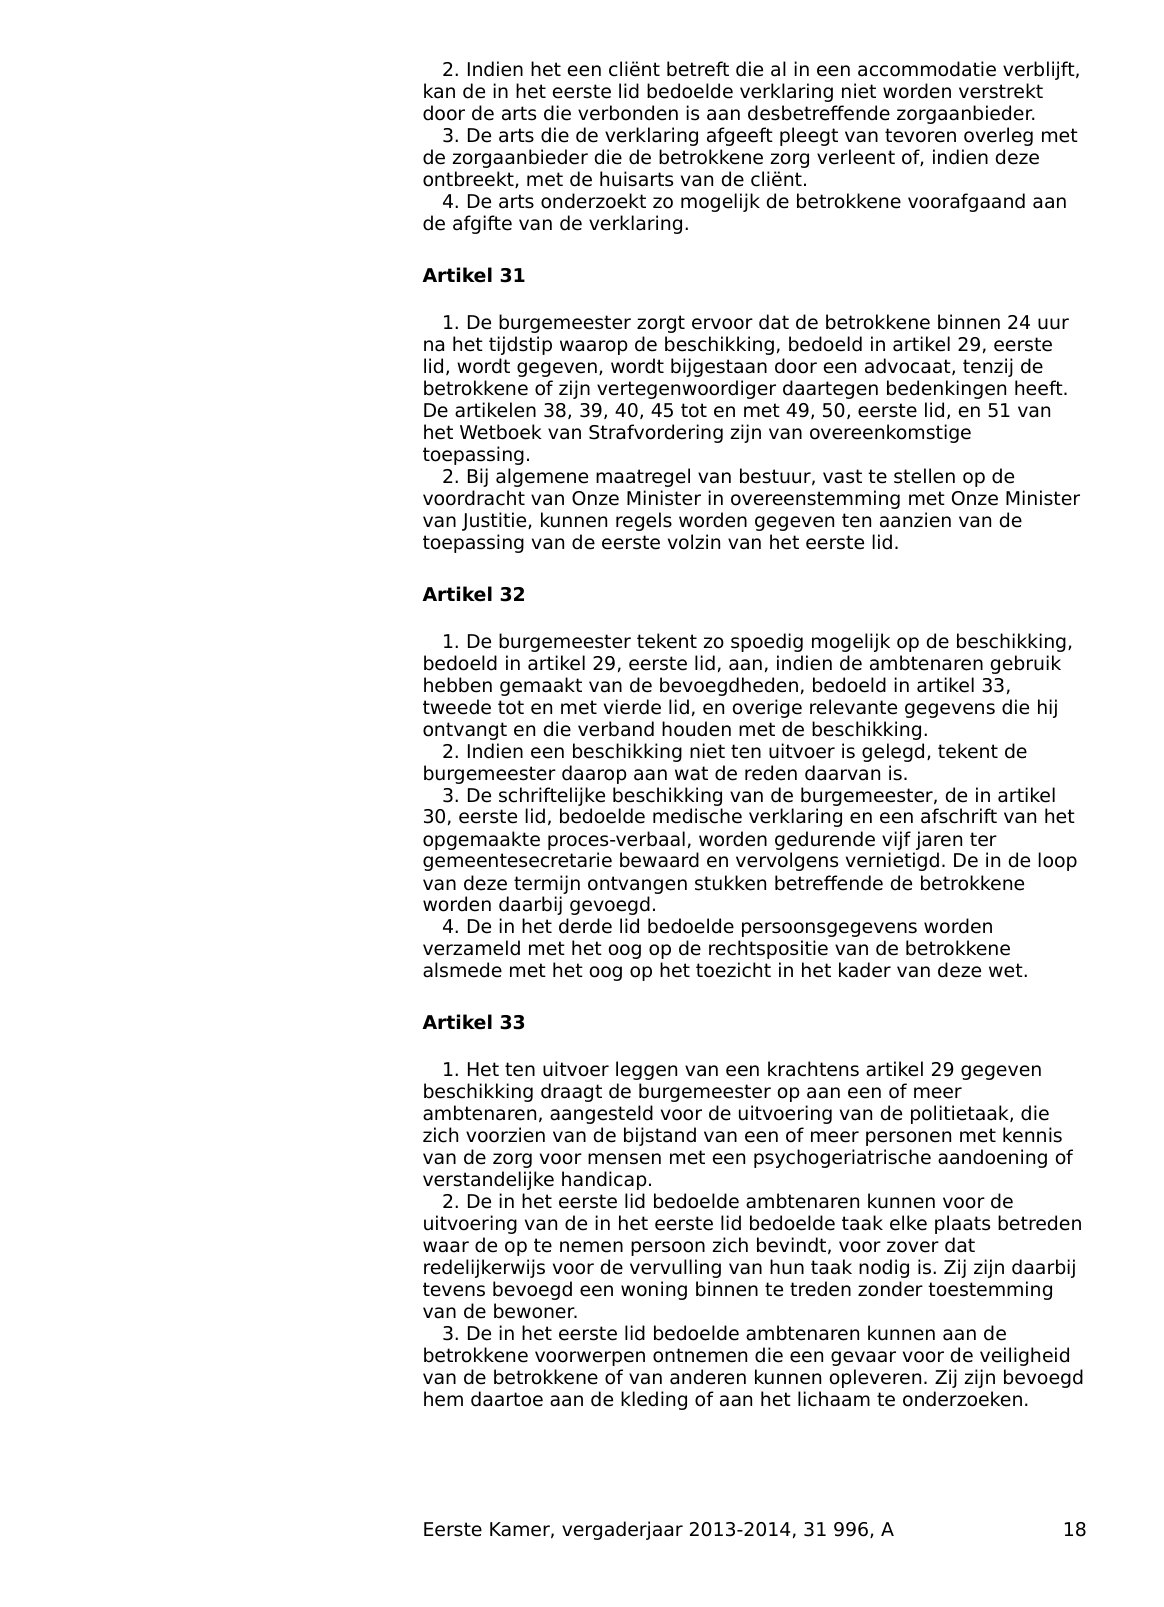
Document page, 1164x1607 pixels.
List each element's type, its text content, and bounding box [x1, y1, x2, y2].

text 1. Het ten uitvoer leggen van een krachtens artikel 29 gegeven beschikking draagt de burgemeester op aan een of meer ambtenaren, aangesteld voor de uitvoering van de politietaak, die zich voorzien van de bijstand van een of meer personen met kennis van de zorg voor mensen met een psychogeriatrische aandoening of verstandelijke handicap. [422, 1059, 1087, 1191]
text 3. De schriftelijke beschikking van de burgemeester, de in artikel 30, eerste lid, bedoelde medische verklaring en een afschrift van het opgemaakte proces-verbaal, worden gedurende vijf jaren ter gemeentesecretarie bewaard en vervolgens vernietigd. De in de loop van deze termijn ontvangen stukken betreffende de betrokkene worden daarbij gevoegd. [422, 784, 1087, 916]
text 2. Bij algemene maatregel van bestuur, vast te stellen op de voordracht van Onze Minister in overeenstemming met Onze Minister van Justitie, kunnen regels worden gegeven ten aanzien van de toepassing van de eerste volzin van het eerste lid. [422, 466, 1087, 554]
text 1. De burgemeester tekent zo spoedig mogelijk op de beschikking, bedoeld in artikel 29, eerste lid, aan, indien de ambtenaren gebruik hebben gemaakt van de bevoegdheden, bedoeld in artikel 33, tweede tot en met vierde lid, en overige relevante gegevens die hij ontvangt en die verband houden met de beschikking. [422, 631, 1087, 741]
text 1. De burgemeester zorgt ervoor dat de betrokkene binnen 24 uur na het tijdstip waarop de beschikking, bedoeld in artikel 29, eerste lid, wordt gegeven, wordt bijgestaan door een advocaat, tenzij de betrokkene of zijn vertegenwoordiger daartegen bedenkingen heeft. De artikelen 38, 39, 40, 45 tot en met 49, 50, eerste lid, en 51 van het Wetboek van Strafvordering zijn van overeenkomstige toepassing. [422, 312, 1087, 466]
text 2. Indien het een cliënt betreft die al in een accommodatie verblijft, kan de in het eerste lid bedoelde verklaring niet worden verstrekt door de arts die verbonden is aan desbetreffende zorgaanbieder. [422, 59, 1087, 125]
text 2. De in het eerste lid bedoelde ambtenaren kunnen voor de uitvoering van de in het eerste lid bedoelde taak elke plaats betreden waar de op te nemen persoon zich bevindt, voor zover dat redelijkerwijs voor de vervulling van hun taak nodig is. Zij zijn daarbij tevens bevoegd een woning binnen te treden zonder toestemming van de bewoner. [422, 1191, 1087, 1323]
subtitle Artikel 31 [422, 265, 1087, 287]
subtitle Artikel 33 [422, 1012, 1087, 1034]
text 2. Indien een beschikking niet ten uitvoer is gelegd, tekent de burgemeester daarop aan wat de reden daarvan is. [422, 741, 1087, 784]
text 3. De arts die de verklaring afgeeft pleegt van tevoren overleg met de zorgaanbieder die de betrokkene zorg verleent of, indien deze ontbreekt, met de huisarts van de cliënt. [422, 125, 1087, 191]
subtitle Artikel 32 [422, 584, 1087, 606]
text 4. De in het derde lid bedoelde persoonsgegevens worden verzameld met het oog op de rechtspositie van de betrokkene alsmede met het oog op het toezicht in het kader van deze wet. [422, 916, 1087, 982]
text 3. De in het eerste lid bedoelde ambtenaren kunnen aan de betrokkene voorwerpen ontnemen die een gevaar voor de veiligheid van de betrokkene of van anderen kunnen opleveren. Zij zijn bevoegd hem daartoe aan de kleding of aan het lichaam te onderzoeken. [422, 1323, 1087, 1411]
text 4. De arts onderzoekt zo mogelijk de betrokkene voorafgaand aan de afgifte van de verklaring. [422, 191, 1087, 235]
